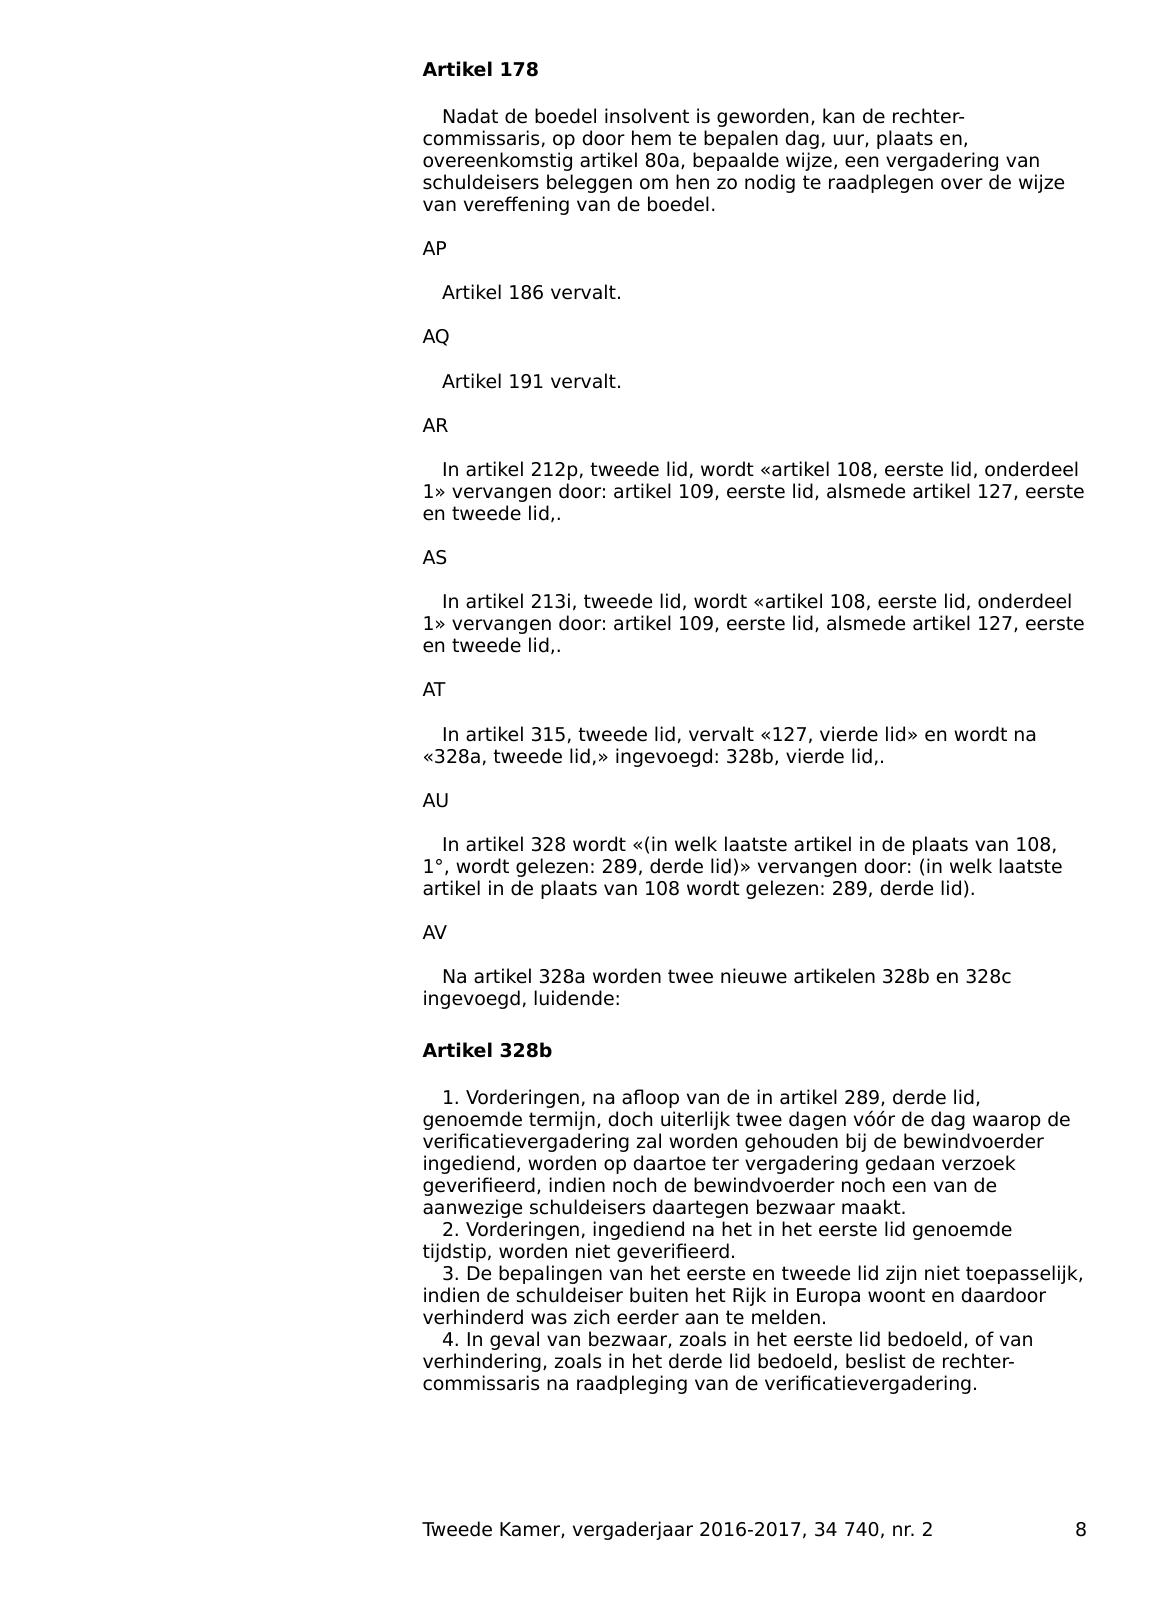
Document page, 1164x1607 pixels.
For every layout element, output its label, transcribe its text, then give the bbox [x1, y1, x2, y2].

text 1. Vorderingen, na afloop van de in artikel 289, derde lid, genoemde termijn, doch uiterlijk twee dagen vóór de dag waarop de verificatievergadering zal worden gehouden bij de bewindvoerder ingediend, worden op daartoe ter vergadering gedaan verzoek geverifieerd, indien noch de bewindvoerder noch een van de aanwezige schuldeisers daartegen bezwaar maakt. [422, 1087, 1087, 1219]
text AR [422, 415, 1087, 437]
text Artikel 191 vervalt. [422, 371, 1087, 393]
text Artikel 186 vervalt. [422, 282, 1087, 304]
text AQ [422, 326, 1087, 348]
text AS [422, 547, 1087, 569]
text AV [422, 922, 1087, 944]
text 4. In geval van bezwaar, zoals in het eerste lid bedoeld, of van verhindering, zoals in het derde lid bedoeld, beslist de rechter-commissaris na raadpleging van de verificatievergadering. [422, 1329, 1087, 1395]
subtitle Artikel 328b [422, 1040, 1087, 1062]
text AT [422, 679, 1087, 701]
text Na artikel 328a worden twee nieuwe artikelen 328b en 328c ingevoegd, luidende: [422, 966, 1087, 1010]
text In artikel 315, tweede lid, vervalt «127, vierde lid» en wordt na «328a, tweede lid,» ingevoegd: 328b, vierde lid,. [422, 723, 1087, 767]
text 2. Vorderingen, ingediend na het in het eerste lid genoemde tijdstip, worden niet geverifieerd. [422, 1219, 1087, 1263]
text AP [422, 238, 1087, 260]
text AU [422, 790, 1087, 812]
text 3. De bepalingen van het eerste en tweede lid zijn niet toepasselijk, indien de schuldeiser buiten het Rijk in Europa woont en daardoor verhinderd was zich eerder aan te melden. [422, 1263, 1087, 1329]
subtitle Artikel 178 [422, 59, 1087, 81]
text Nadat de boedel insolvent is geworden, kan de rechter-commissaris, op door hem te bepalen dag, uur, plaats en, overeenkomstig artikel 80a, bepaalde wijze, een vergadering van schuldeisers beleggen om hen zo nodig te raadplegen over de wijze van vereffening van de boedel. [422, 106, 1087, 216]
text In artikel 328 wordt «(in welk laatste artikel in de plaats van 108, 1°, wordt gelezen: 289, derde lid)» vervangen door: (in welk laatste artikel in de plaats van 108 wordt gelezen: 289, derde lid). [422, 834, 1087, 900]
text In artikel 213i, tweede lid, wordt «artikel 108, eerste lid, onderdeel 1» vervangen door: artikel 109, eerste lid, alsmede artikel 127, eerste en tweede lid,. [422, 591, 1087, 657]
text In artikel 212p, tweede lid, wordt «artikel 108, eerste lid, onderdeel 1» vervangen door: artikel 109, eerste lid, alsmede artikel 127, eerste en tweede lid,. [422, 459, 1087, 525]
